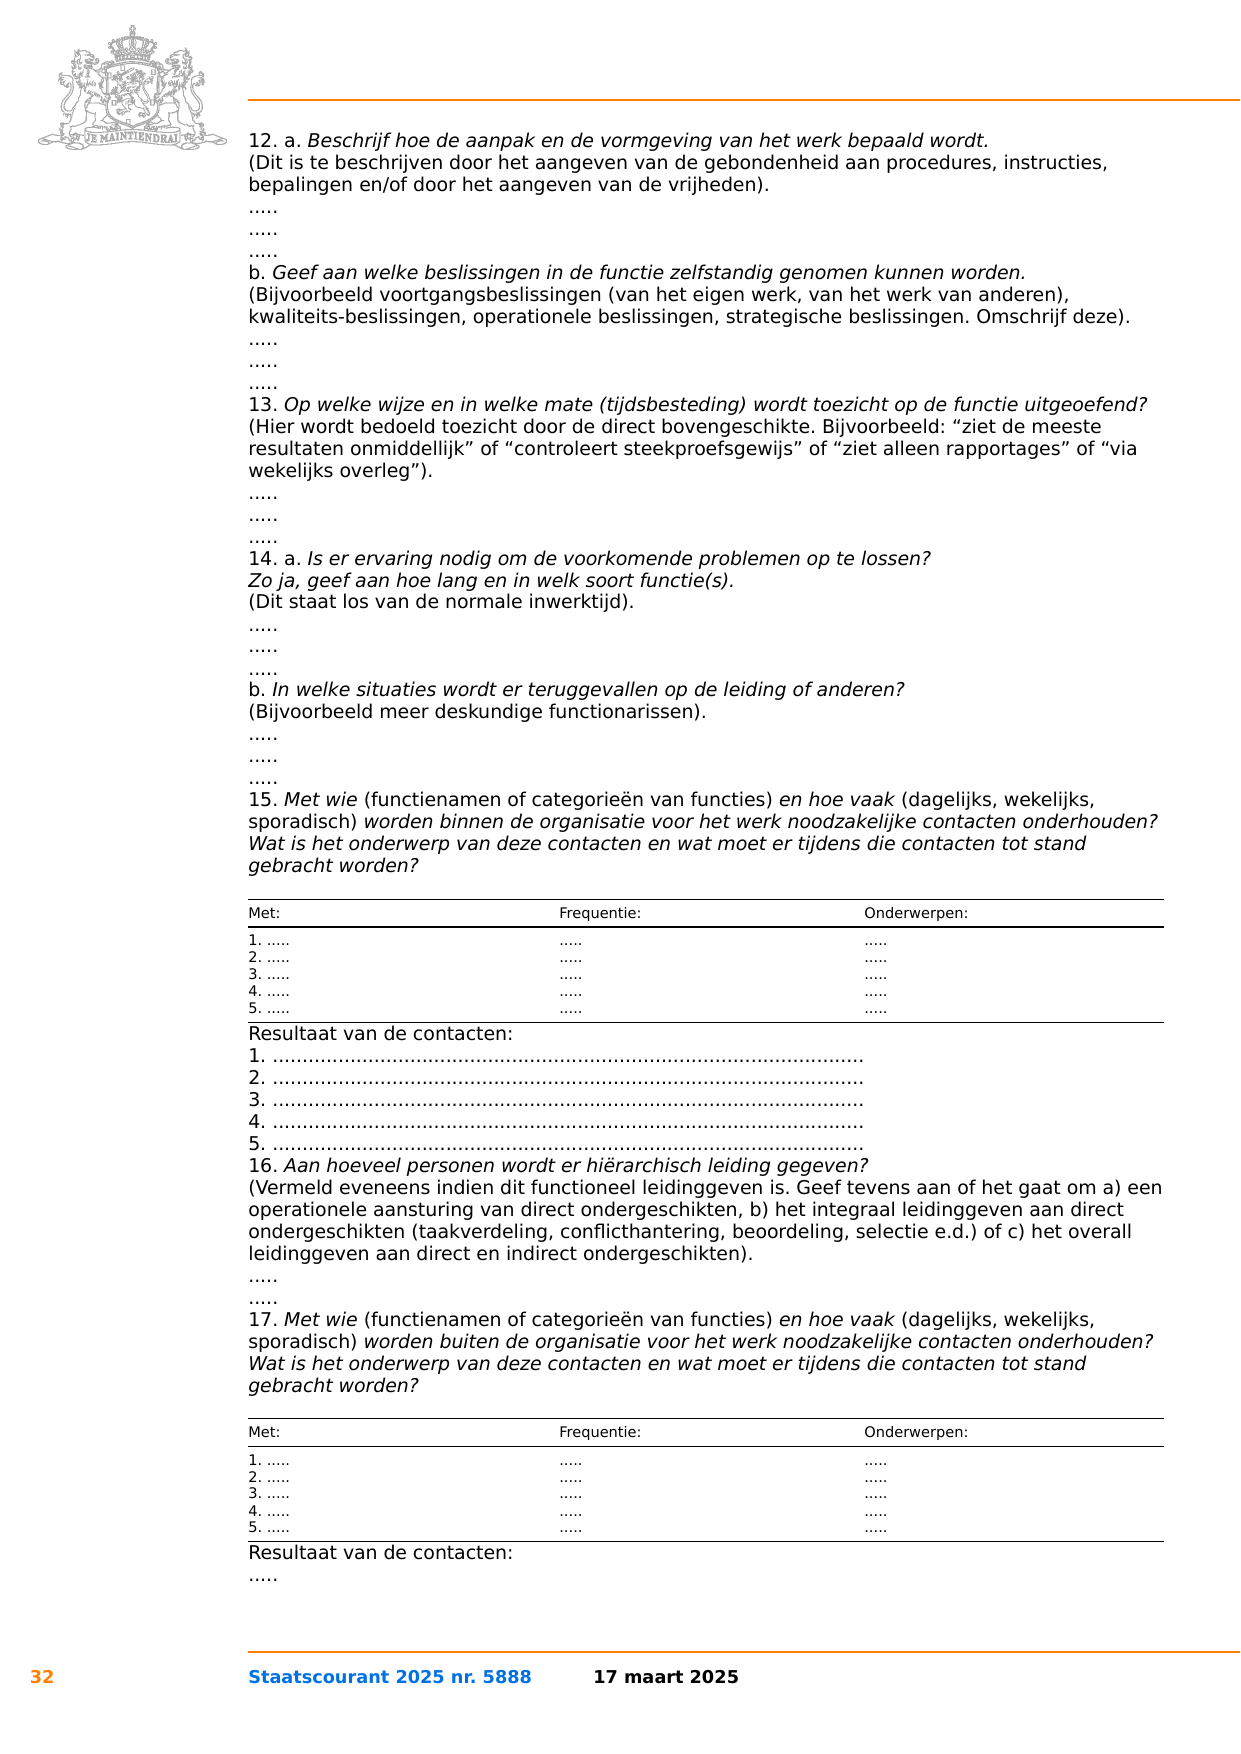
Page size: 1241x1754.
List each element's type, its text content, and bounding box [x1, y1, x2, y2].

text Wat is het onderwerp van deze contacten en wat moet er tijdens die contacten tot stand gebracht worden? [248, 833, 1163, 877]
text (Bijvoorbeeld meer deskundige functionarissen). [248, 701, 1163, 723]
text 13. Op welke wijze en in welke mate (tijdsbesteding) wordt toezicht op de functie uitgeoefend? [248, 394, 1163, 416]
table_header Frequentie: [553, 1419, 858, 1446]
text b. In welke situaties wordt er teruggevallen op de leiding of anderen? [248, 679, 1163, 701]
table_cell ..... ..... ..... ..... ..... [858, 928, 1163, 1022]
table_header Onderwerpen: [858, 1419, 1163, 1446]
table_cell ..... ..... ..... ..... ..... [858, 1447, 1163, 1541]
text ..... [248, 328, 1163, 350]
picture [38, 25, 227, 150]
table_header Onderwerpen: [858, 900, 1163, 926]
text ..... [248, 1287, 1163, 1308]
table_header Frequentie: [553, 900, 858, 926]
text ..... [248, 350, 1163, 372]
text ..... [248, 635, 1163, 657]
text 15. Met wie (functienamen of categorieën van functies) en hoe vaak (dagelijks, wekelijks, sporadisch) worden binnen de organisatie voor het werk noodzakelijke contacten onderhouden? [248, 789, 1163, 833]
table_cell 1. ..... 2. ..... 3. ..... 4. ..... 5. ..... [248, 1447, 553, 1541]
text 3. ................................................................................................... [248, 1089, 1163, 1111]
text Wat is het onderwerp van deze contacten en wat moet er tijdens die contacten tot stand gebracht worden? [248, 1352, 1163, 1396]
text ..... [248, 196, 1163, 218]
text 4. ................................................................................................... [248, 1111, 1163, 1133]
text ..... [248, 526, 1163, 547]
text ..... [248, 767, 1163, 789]
text ..... [248, 745, 1163, 767]
text 1. ................................................................................................... [248, 1045, 1163, 1067]
table_header Met: [248, 900, 553, 926]
text 17. Met wie (functienamen of categorieën van functies) en hoe vaak (dagelijks, wekelijks, sporadisch) worden buiten de organisatie voor het werk noodzakelijke contacten onderhouden? [248, 1308, 1163, 1352]
text (Dit staat los van de normale inwerktijd). [248, 591, 1163, 613]
text Zo ja, geef aan hoe lang en in welk soort functie(s). [248, 569, 1163, 591]
table_cell ..... ..... ..... ..... ..... [553, 928, 858, 1022]
text 12. a. Beschrijf hoe de aanpak en de vormgeving van het werk bepaald wordt. [248, 130, 1163, 152]
text ..... [248, 613, 1163, 635]
text ..... [248, 218, 1163, 240]
text (Hier wordt bedoeld toezicht door de direct bovengeschikte. Bijvoorbeeld: “ziet de meeste resultaten onmiddellijk” of “controleert steekproefsgewijs” of “ziet alleen rapportages” of “via wekelijks overleg”). [248, 416, 1163, 482]
text 2. ................................................................................................... [248, 1067, 1163, 1089]
text ..... [248, 482, 1163, 503]
text ..... [248, 1564, 1163, 1586]
text Resultaat van de contacten: [248, 1542, 1163, 1564]
text ..... [248, 240, 1163, 262]
text (Vermeld eveneens indien dit functioneel leidinggeven is. Geef tevens aan of het gaat om a) een operationele aansturing van direct ondergeschikten, b) het integraal leidinggeven aan direct ondergeschikten (taakverdeling, conflicthantering, beoordeling, selectie e.d.) of c) het overall leidinggeven aan direct en indirect ondergeschikten). [248, 1177, 1163, 1264]
text ..... [248, 503, 1163, 526]
text (Dit is te beschrijven door het aangeven van de gebondenheid aan procedures, instructies, bepalingen en/of door het aangeven van de vrijheden). [248, 152, 1163, 196]
table_header Met: [248, 1419, 553, 1446]
table_cell 1. ..... 2. ..... 3. ..... 4. ..... 5. ..... [248, 928, 553, 1022]
text 16. Aan hoeveel personen wordt er hiërarchisch leiding gegeven? [248, 1155, 1163, 1177]
text ..... [248, 372, 1163, 394]
text ..... [248, 1264, 1163, 1287]
text Resultaat van de contacten: [248, 1023, 1163, 1045]
text (Bijvoorbeeld voortgangsbeslissingen (van het eigen werk, van het werk van anderen), kwaliteits-beslissingen, operationele beslissingen, strategische beslissingen. Omschrijf deze). [248, 284, 1163, 328]
text b. Geef aan welke beslissingen in de functie zelfstandig genomen kunnen worden. [248, 262, 1163, 284]
text ..... [248, 723, 1163, 745]
text 14. a. Is er ervaring nodig om de voorkomende problemen op te lossen? [248, 547, 1163, 569]
text 5. ................................................................................................... [248, 1133, 1163, 1155]
text ..... [248, 657, 1163, 679]
table_cell ..... ..... ..... ..... ..... [553, 1447, 858, 1541]
